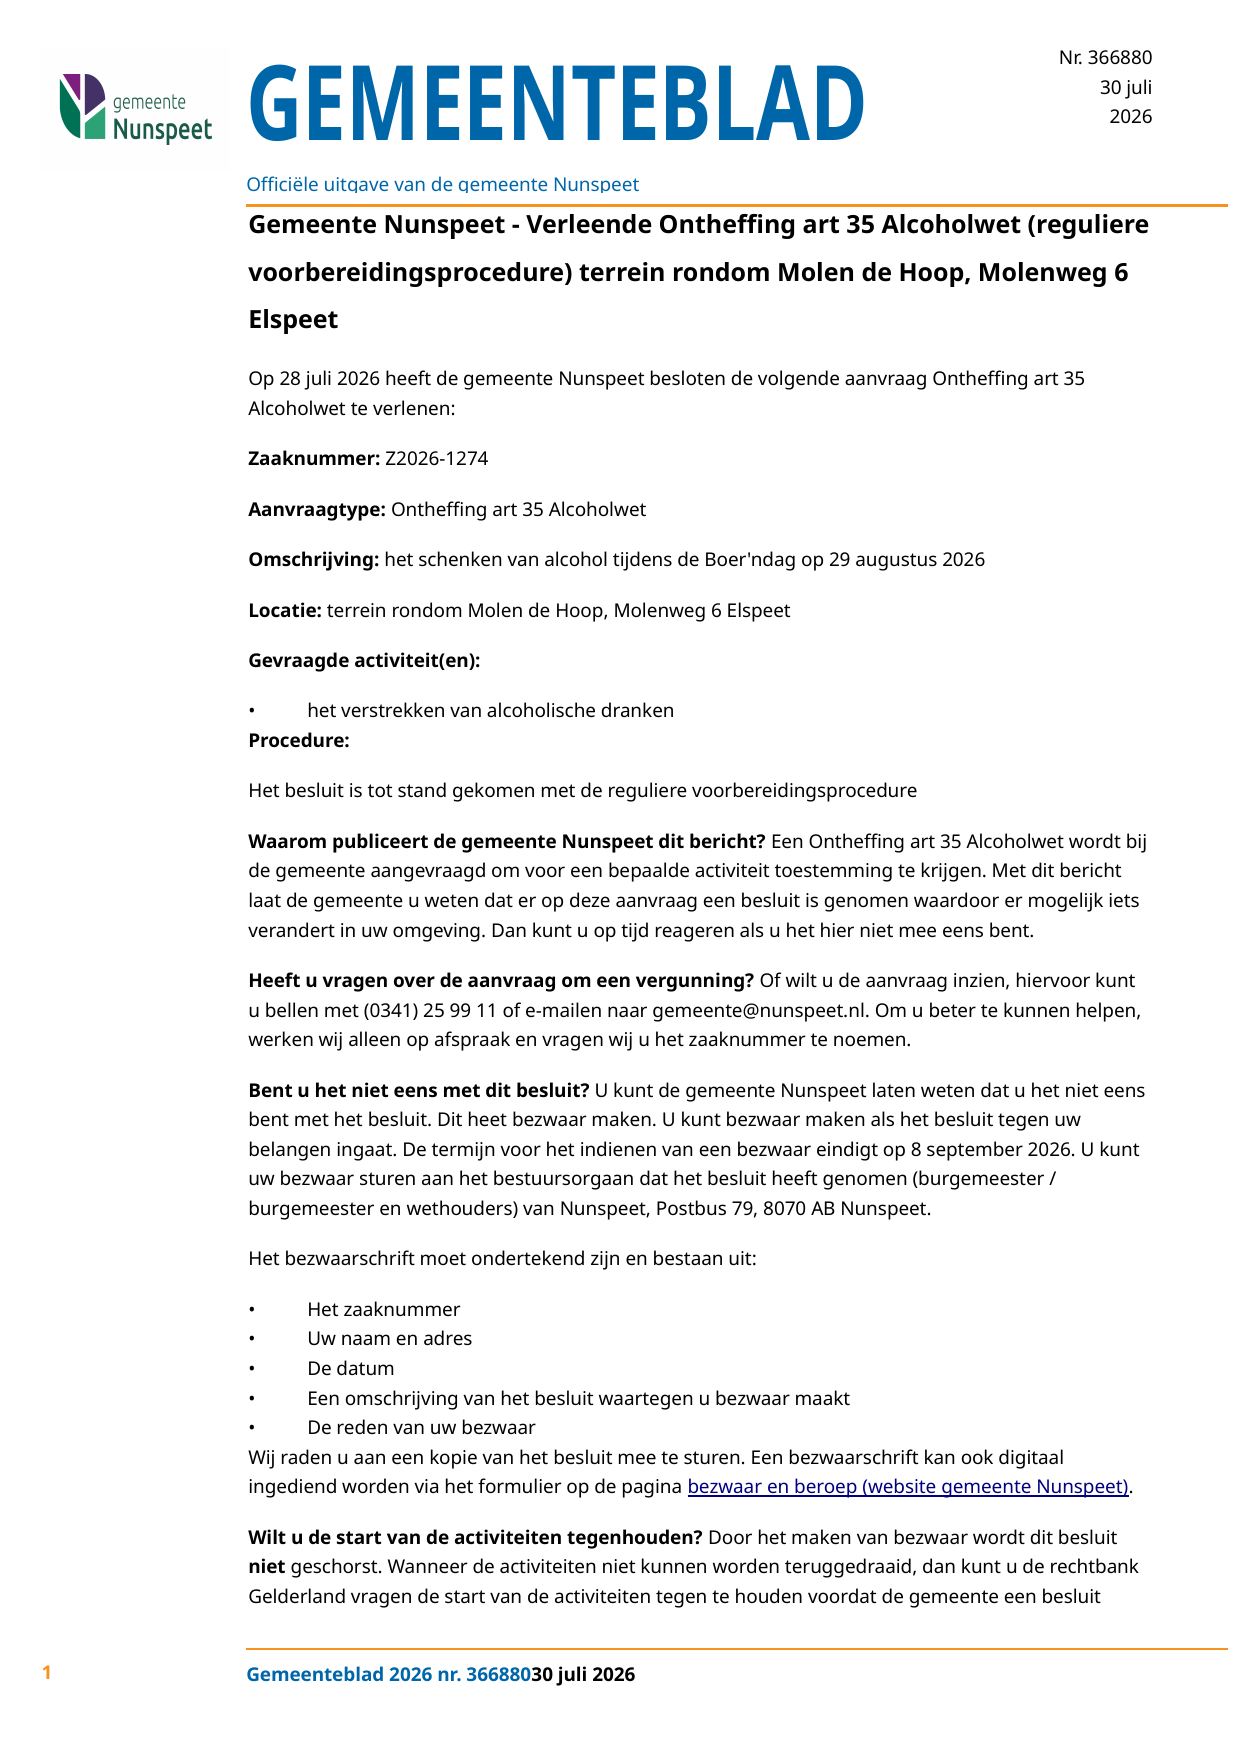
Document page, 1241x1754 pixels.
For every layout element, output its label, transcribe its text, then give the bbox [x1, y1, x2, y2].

text Locatie: terrein rondom Molen de Hoop, Molenweg 6 Elspeet [248, 597, 1152, 622]
list Een omschrijving van het besluit waartegen u bezwaar maakt [248, 1385, 1152, 1410]
text Gevraagde activiteit(en): [248, 647, 1152, 673]
text Procedure: [248, 727, 1152, 753]
text Omschrijving: het schenken van alcohol tijdens de Boer'ndag op 29 augustus 2026 [248, 546, 1152, 572]
list het verstrekken van alcoholische dranken [248, 698, 1152, 723]
list De datum [248, 1355, 1152, 1381]
picture [41, 47, 231, 172]
list Het zaaknummer [248, 1296, 1152, 1322]
text Gemeente Nunspeet - Verleende Ontheffing art 35 Alcoholwet (reguliere voorbereidingsprocedure) terrein rondom Molen de Hoop, Molenweg 6 Elspeet [248, 207, 1152, 336]
text Waarom publiceert de gemeente Nunspeet dit bericht? Een Ontheffing art 35 Alcoholwet wordt bij de gemeente aangevraagd om voor een bepaalde activiteit toestemming te krijgen. Met dit bericht laat de gemeente u weten dat er op deze aanvraag een besluit is genomen waardoor er mogelijk iets verandert in uw omgeving. Dan kunt u op tijd reageren als u het hier niet mee eens bent. [248, 828, 1152, 942]
text Bent u het niet eens met dit besluit? U kunt de gemeente Nunspeet laten weten dat u het niet eens bent met het besluit. Dit heet bezwaar maken. U kunt bezwaar maken als het besluit tegen uw belangen ingaat. De termijn voor het indienen van een bezwaar eindigt op 8 september 2026. U kunt uw bezwaar sturen aan het bestuursorgaan dat het besluit heeft genomen (burgemeester / burgemeester en wethouders) van Nunspeet, Postbus 79, 8070 AB Nunspeet. [248, 1077, 1152, 1221]
text Het bezwaarschrift moet ondertekend zijn en bestaan uit: [248, 1246, 1152, 1271]
text Op 28 juli 2026 heeft de gemeente Nunspeet besloten de volgende aanvraag Ontheffing art 35 Alcoholwet te verlenen: [248, 366, 1152, 421]
text Aanvraagtype: Ontheffing art 35 Alcoholwet [248, 496, 1152, 522]
text Wij raden u aan een kopie van het besluit mee te sturen. Een bezwaarschrift kan ook digitaal ingediend worden via het formulier op de pagina bezwaar en beroep (website gemeente Nunspeet). [248, 1444, 1152, 1499]
text Wilt u de start van de activiteiten tegenhouden? Door het maken van bezwaar wordt dit besluit niet geschorst. Wanneer de activiteiten niet kunnen worden teruggedraaid, dan kunt u de rechtbank Gelderland vragen de start van de activiteiten tegen te houden voordat de gemeente een besluit [248, 1524, 1152, 1609]
text Het besluit is tot stand gekomen met de reguliere voorbereidingsprocedure [248, 778, 1152, 803]
list De reden van uw bezwaar [248, 1414, 1152, 1440]
text Zaaknummer: Z2026-1274 [248, 446, 1152, 471]
list Uw naam en adres [248, 1326, 1152, 1351]
text Heeft u vragen over de aanvraag om een vergunning? Of wilt u de aanvraag inzien, hiervoor kunt u bellen met (0341) 25 99 11 of e-mailen naar gemeente@nunspeet.nl. Om u beter te kunnen helpen, werken wij alleen op afspraak en vragen wij u het zaaknummer te noemen. [248, 967, 1152, 1052]
